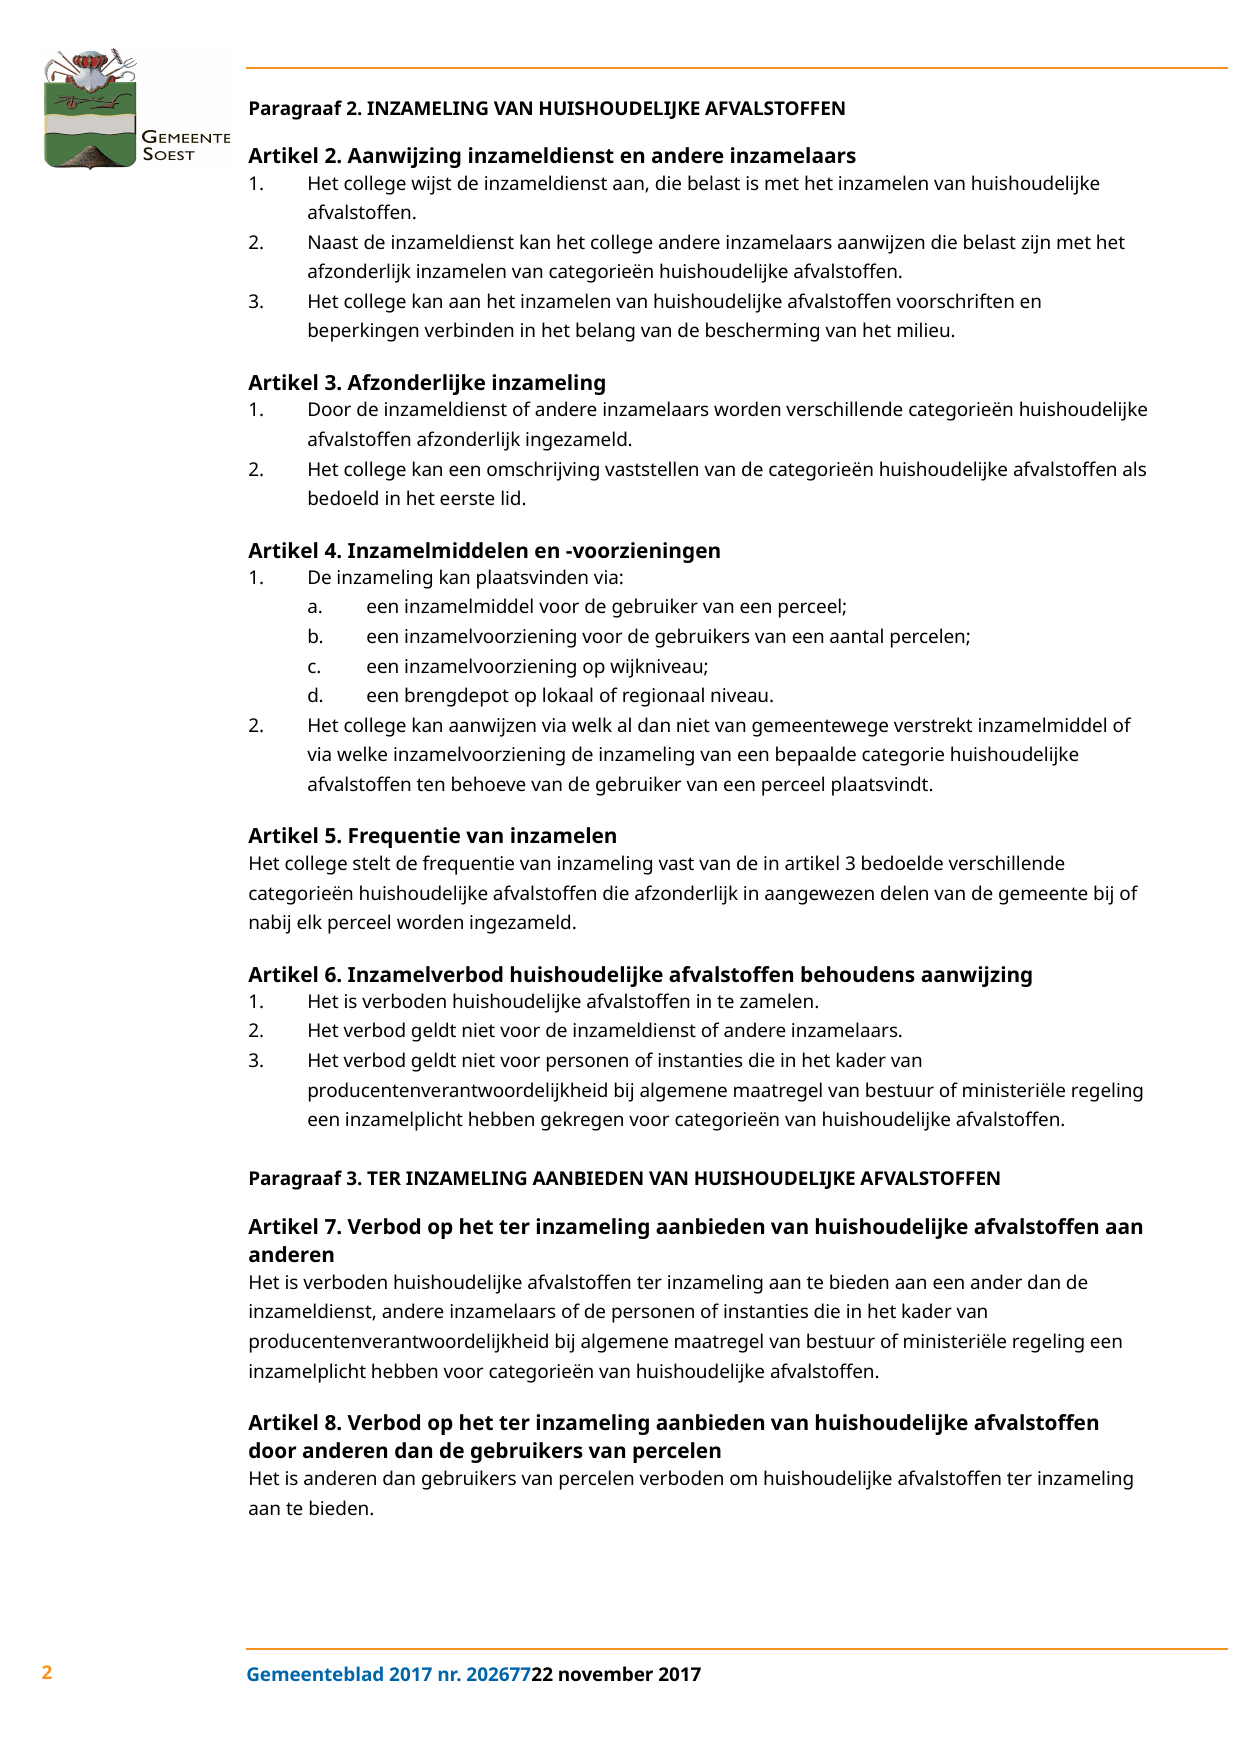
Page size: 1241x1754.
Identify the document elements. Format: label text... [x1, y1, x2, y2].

text Het college stelt de frequentie van inzameling vast van de in artikel 3 bedoelde verschillende categorieën huishoudelijke afvalstoffen die afzonderlijk in aangewezen delen van de gemeente bij of nabij elk perceel worden ingezameld. [248, 850, 1152, 935]
text Artikel 7. Verbod op het ter inzameling aanbieden van huishoudelijke afvalstoffen aan anderen [248, 1212, 1152, 1269]
list Het verbod geldt niet voor de inzameldienst of andere inzamelaars. [248, 1018, 1152, 1043]
list Het college kan aanwijzen via welk al dan niet van gemeentewege verstrekt inzamelmiddel of via welke inzamelvoorziening de inzameling van een bepaalde categorie huishoudelijke afvalstoffen ten behoeve van de gebruiker van een perceel plaatsvindt. [248, 712, 1152, 797]
text Paragraaf 2. INZAMELING VAN HUISHOUDELIJKE AFVALSTOFFEN [248, 95, 1152, 121]
text Artikel 3. Afzonderlijke inzameling [248, 368, 1152, 397]
text Artikel 2. Aanwijzing inzameldienst en andere inzamelaars [248, 141, 1152, 170]
list Naast de inzameldienst kan het college andere inzamelaars aanwijzen die belast zijn met het afzonderlijk inzamelen van categorieën huishoudelijke afvalstoffen. [248, 229, 1152, 284]
list Het verbod geldt niet voor personen of instanties die in het kader van producentenverantwoordelijkheid bij algemene maatregel van bestuur of ministeriële regeling een inzamelplicht hebben gekregen voor categorieën van huishoudelijke afvalstoffen. [248, 1047, 1152, 1132]
list De inzameling kan plaatsvinden via: [248, 564, 1152, 590]
list een brengdepot op lokaal of regionaal niveau. [307, 682, 1152, 708]
picture [41, 47, 231, 172]
text Artikel 5. Frequentie van inzamelen [248, 822, 1152, 850]
text Het is verboden huishoudelijke afvalstoffen ter inzameling aan te bieden aan een ander dan de inzameldienst, andere inzamelaars of de personen of instanties die in het kader van producentenverantwoordelijkheid bij algemene maatregel van bestuur of ministeriële regeling een inzamelplicht hebben voor categorieën van huishoudelijke afvalstoffen. [248, 1269, 1152, 1383]
list Het college kan aan het inzamelen van huishoudelijke afvalstoffen voorschriften en beperkingen verbinden in het belang van de bescherming van het milieu. [248, 288, 1152, 343]
text Artikel 4. Inzamelmiddelen en -voorzieningen [248, 536, 1152, 564]
list Het college wijst de inzameldienst aan, die belast is met het inzamelen van huishoudelijke afvalstoffen. [248, 170, 1152, 225]
text Artikel 6. Inzamelverbod huishoudelijke afvalstoffen behoudens aanwijzing [248, 960, 1152, 988]
list Door de inzameldienst of andere inzamelaars worden verschillende categorieën huishoudelijke afvalstoffen afzonderlijk ingezameld. [248, 397, 1152, 452]
text Artikel 8. Verbod op het ter inzameling aanbieden van huishoudelijke afvalstoffen door anderen dan de gebruikers van percelen [248, 1408, 1152, 1465]
text Paragraaf 3. TER INZAMELING AANBIEDEN VAN HUISHOUDELIJKE AFVALSTOFFEN [248, 1166, 1152, 1191]
list een inzamelvoorziening op wijkniveau; [307, 653, 1152, 679]
list Het college kan een omschrijving vaststellen van de categorieën huishoudelijke afvalstoffen als bedoeld in het eerste lid. [248, 456, 1152, 511]
list een inzamelmiddel voor de gebruiker van een perceel; [307, 594, 1152, 619]
text Het is anderen dan gebruikers van percelen verboden om huishoudelijke afvalstoffen ter inzameling aan te bieden. [248, 1465, 1152, 1520]
list een inzamelvoorziening voor de gebruikers van een aantal percelen; [307, 623, 1152, 649]
list Het is verboden huishoudelijke afvalstoffen in te zamelen. [248, 988, 1152, 1014]
